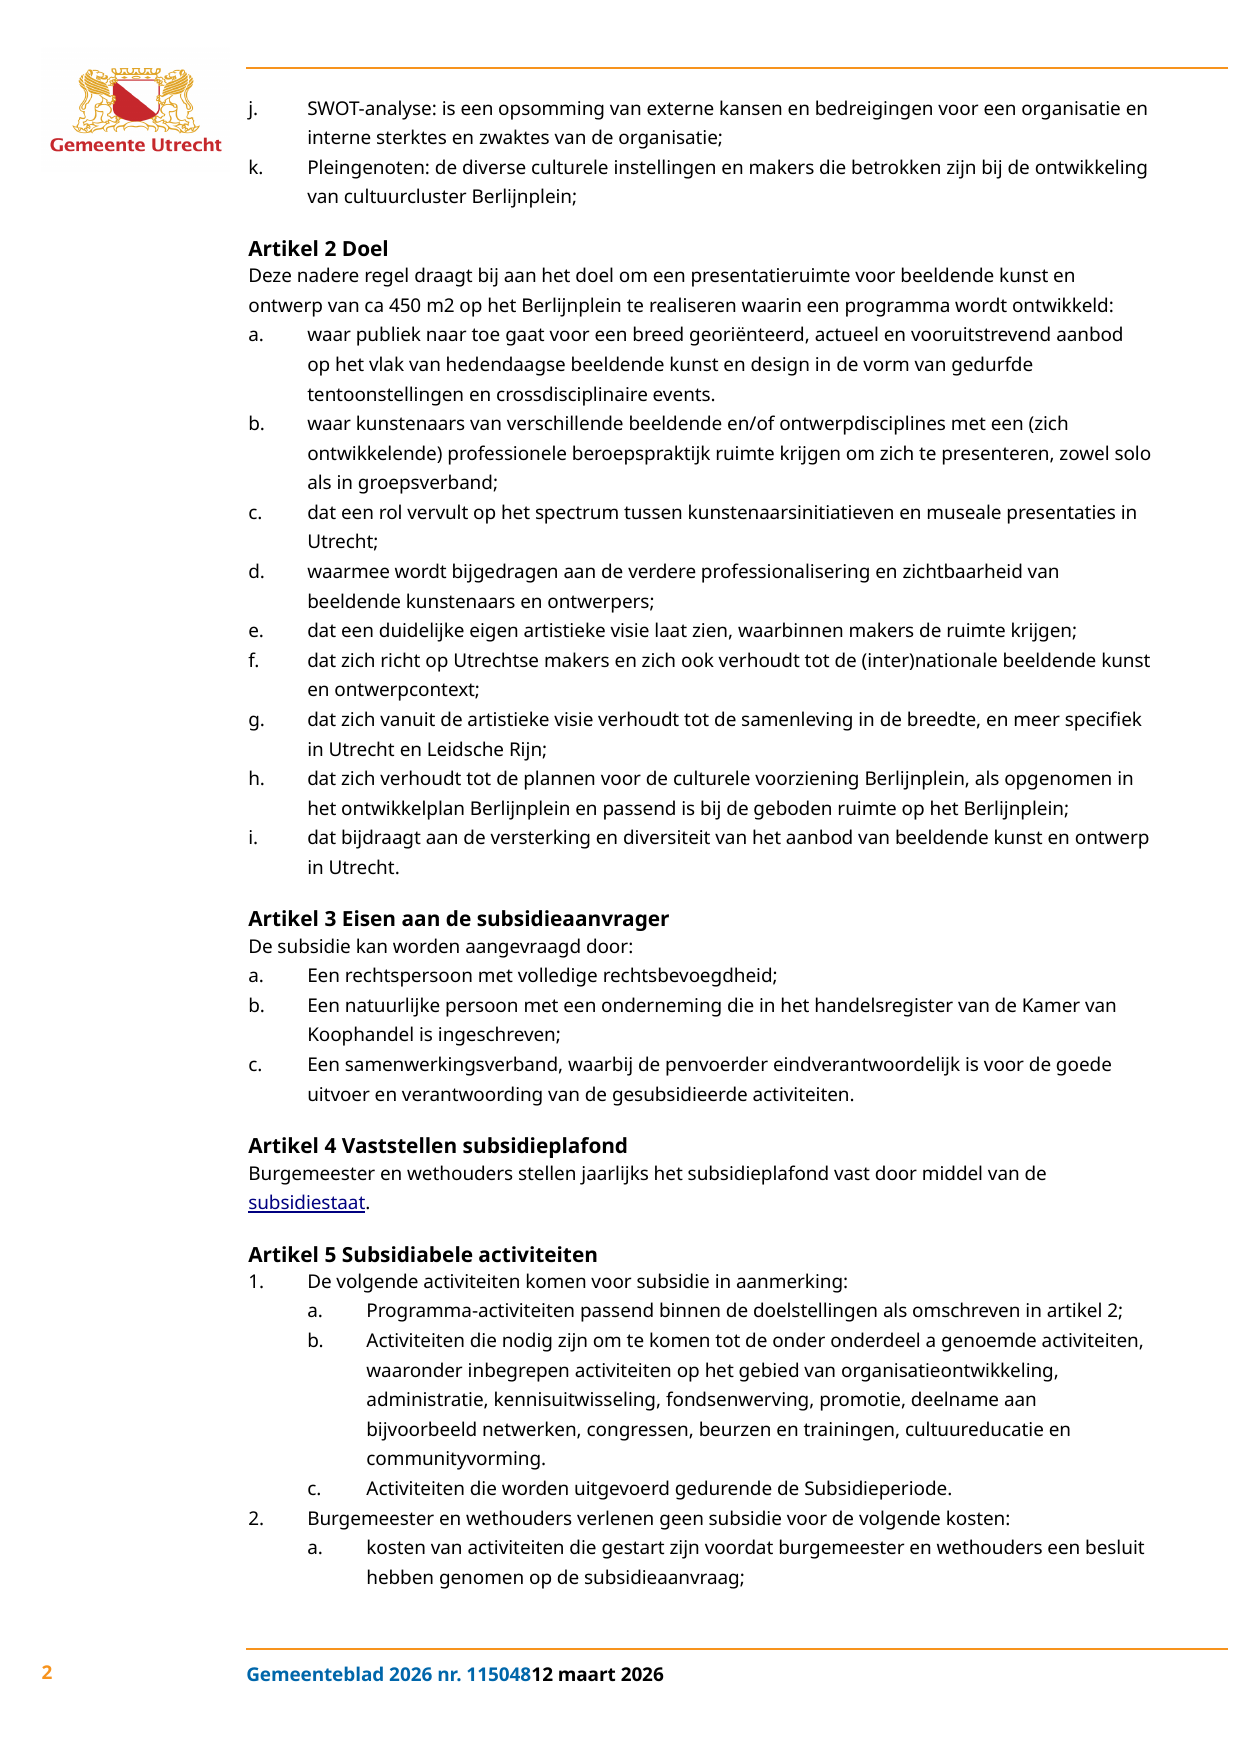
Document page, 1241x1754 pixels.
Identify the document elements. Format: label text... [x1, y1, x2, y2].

list dat zich vanuit de artistieke visie verhoudt tot de samenleving in de breedte, en meer specifiek in Utrecht en Leidsche Rijn; [248, 706, 1152, 761]
text De subsidie kan worden aangevraagd door: [248, 933, 1152, 959]
list Een samenwerkingsverband, waarbij de penvoerder eindverantwoordelijk is voor de goede uitvoer en verantwoording van de gesubsidieerde activiteiten. [248, 1051, 1152, 1107]
list dat bijdraagt aan de versterking en diversiteit van het aanbod van beeldende kunst en ontwerp in Utrecht. [248, 824, 1152, 880]
list Burgemeester en wethouders verlenen geen subsidie voor de volgende kosten: [248, 1505, 1152, 1531]
list Activiteiten die worden uitgevoerd gedurende de Subsidieperiode. [307, 1475, 1152, 1501]
list Een rechtspersoon met volledige rechtsbevoegdheid; [248, 962, 1152, 988]
list Programma-activiteiten passend binnen de doelstellingen als omschreven in artikel 2; [307, 1298, 1152, 1323]
text Artikel 2 Doel [248, 234, 1152, 262]
list Een natuurlijke persoon met een onderneming die in het handelsregister van de Kamer van Koophandel is ingeschreven; [248, 992, 1152, 1047]
list dat een rol vervult op het spectrum tussen kunstenaarsinitiatieven en museale presentaties in Utrecht; [248, 499, 1152, 554]
picture [41, 47, 231, 172]
list dat zich verhoudt tot de plannen voor de culturele voorziening Berlijnplein, als opgenomen in het ontwikkelplan Berlijnplein en passend is bij de geboden ruimte op het Berlijnplein; [248, 765, 1152, 821]
list SWOT-analyse: is een opsomming van externe kansen en bedreigingen voor een organisatie en interne sterktes en zwaktes van de organisatie; [248, 95, 1152, 150]
list Activiteiten die nodig zijn om te komen tot de onder onderdeel a genoemde activiteiten, waaronder inbegrepen activiteiten op het gebied van organisatieontwikkeling, administratie, kennisuitwisseling, fondsenwerving, promotie, deelname aan bijvoorbeeld netwerken, congressen, beurzen en trainingen, cultuureducatie en communityvorming. [307, 1327, 1152, 1471]
text Burgemeester en wethouders stellen jaarlijks het subsidieplafond vast door middel van de subsidiestaat. [248, 1160, 1152, 1215]
list De volgende activiteiten komen voor subsidie in aanmerking: [248, 1268, 1152, 1294]
list waar publiek naar toe gaat voor een breed georiënteerd, actueel en vooruitstrevend aanbod op het vlak van hedendaagse beeldende kunst en design in de vorm van gedurfde tentoonstellingen en crossdisciplinaire events. [248, 322, 1152, 406]
list dat een duidelijke eigen artistieke visie laat zien, waarbinnen makers de ruimte krijgen; [248, 617, 1152, 643]
list Pleingenoten: de diverse culturele instellingen en makers die betrokken zijn bij de ontwikkeling van cultuurcluster Berlijnplein; [248, 154, 1152, 209]
text Artikel 3 Eisen aan de subsidieaanvrager [248, 904, 1152, 933]
list dat zich richt op Utrechtse makers en zich ook verhoudt tot de (inter)nationale beeldende kunst en ontwerpcontext; [248, 647, 1152, 702]
list waar kunstenaars van verschillende beeldende en/of ontwerpdisciplines met een (zich ontwikkelende) professionele beroepspraktijk ruimte krijgen om zich te presenteren, zowel solo als in groepsverband; [248, 410, 1152, 495]
text Deze nadere regel draagt bij aan het doel om een presentatieruimte voor beeldende kunst en ontwerp van ca 450 m2 op het Berlijnplein te realiseren waarin een programma wordt ontwikkeld: [248, 262, 1152, 318]
list waarmee wordt bijgedragen aan de verdere professionalisering en zichtbaarheid van beeldende kunstenaars en ontwerpers; [248, 558, 1152, 613]
text Artikel 5 Subsidiabele activiteiten [248, 1240, 1152, 1268]
list kosten van activiteiten die gestart zijn voordat burgemeester en wethouders een besluit hebben genomen op de subsidieaanvraag; [307, 1534, 1152, 1590]
text Artikel 4 Vaststellen subsidieplafond [248, 1131, 1152, 1160]
